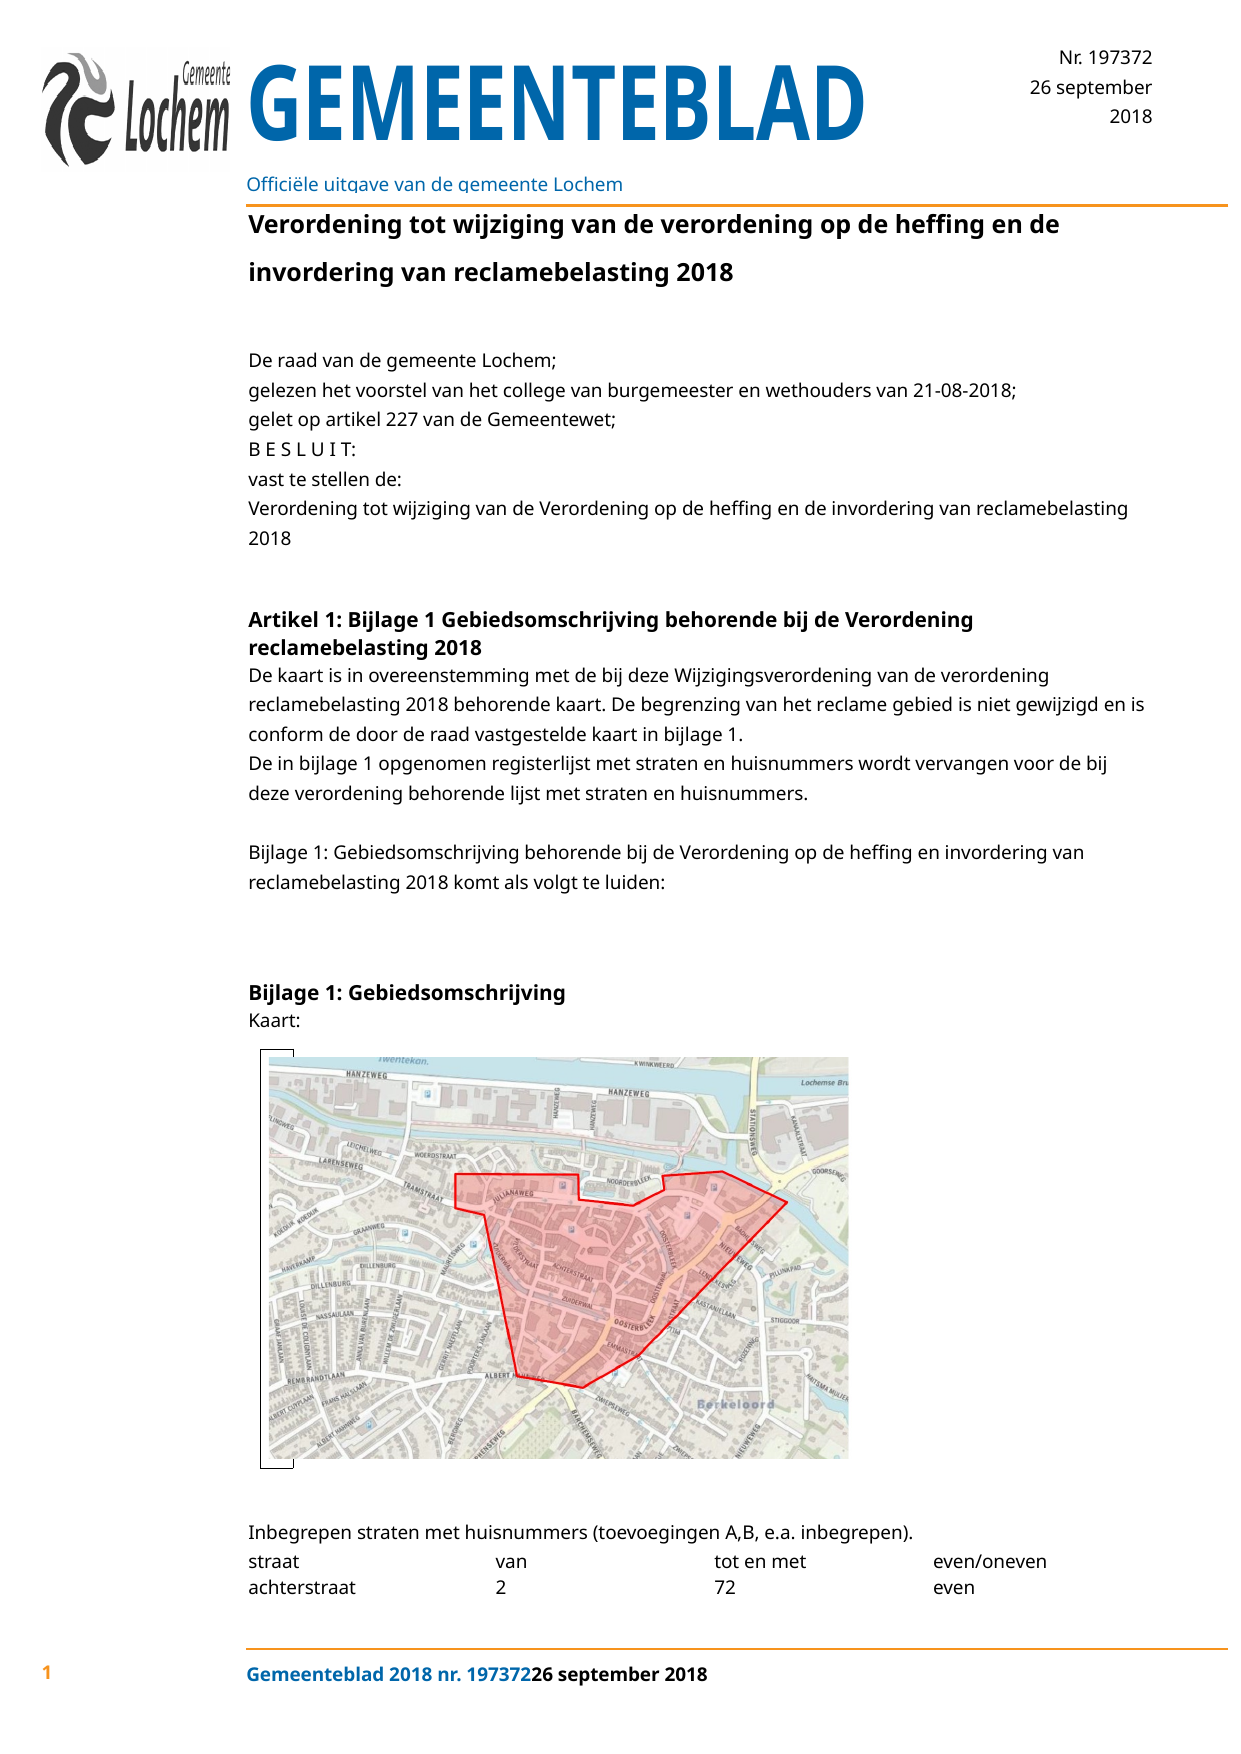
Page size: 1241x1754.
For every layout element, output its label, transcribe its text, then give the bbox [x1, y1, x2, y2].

table_header even/oneven [933, 1549, 1152, 1574]
text Inbegrepen straten met huisnummers (toevoegingen A,B, e.a. inbegrepen). [248, 1519, 1152, 1544]
table_header van [495, 1549, 714, 1574]
table_cell 2 [495, 1574, 714, 1600]
text gelezen het voorstel van het college van burgemeester en wethouders van 21-08-2018; [248, 377, 1152, 403]
text Kaart: [248, 1007, 1152, 1033]
table_cell achterstraat [248, 1574, 495, 1600]
table_header tot en met [714, 1549, 933, 1574]
table_header straat [248, 1549, 495, 1574]
text B E S L U I T: [248, 436, 1152, 462]
table_cell 72 [714, 1574, 933, 1600]
text De raad van de gemeente Lochem; [248, 347, 1152, 373]
text gelet op artikel 227 van de Gemeentewet; [248, 407, 1152, 432]
text De in bijlage 1 opgenomen registerlijst met straten en huisnummers wordt vervangen voor de bij deze verordening behorende lijst met straten en huisnummers. [248, 751, 1152, 806]
text Bijlage 1: Gebiedsomschrijving behorende bij de Verordening op de heffing en invordering van reclamebelasting 2018 komt als volgt te luiden: [248, 839, 1152, 895]
picture [41, 47, 231, 172]
text Verordening tot wijziging van de verordening op de heffing en de invordering van reclamebelasting 2018 [248, 207, 1152, 288]
table_cell even [933, 1574, 1152, 1600]
text Verordening tot wijziging van de Verordening op de heffing en de invordering van reclamebelasting 2018 [248, 495, 1152, 551]
text vast te stellen de: [248, 466, 1152, 492]
text Artikel 1: Bijlage 1 Gebiedsomschrijving behorende bij de Verordening reclamebelasting 2018 [248, 605, 1152, 662]
picture [268, 1057, 860, 1459]
text De kaart is in overeenstemming met de bij deze Wijzigingsverordening van de verordening reclamebelasting 2018 behorende kaart. De begrenzing van het reclame gebied is niet gewijzigd en is conform de door de raad vastgestelde kaart in bijlage 1. [248, 662, 1152, 747]
text Bijlage 1: Gebiedsomschrijving [248, 978, 1152, 1007]
